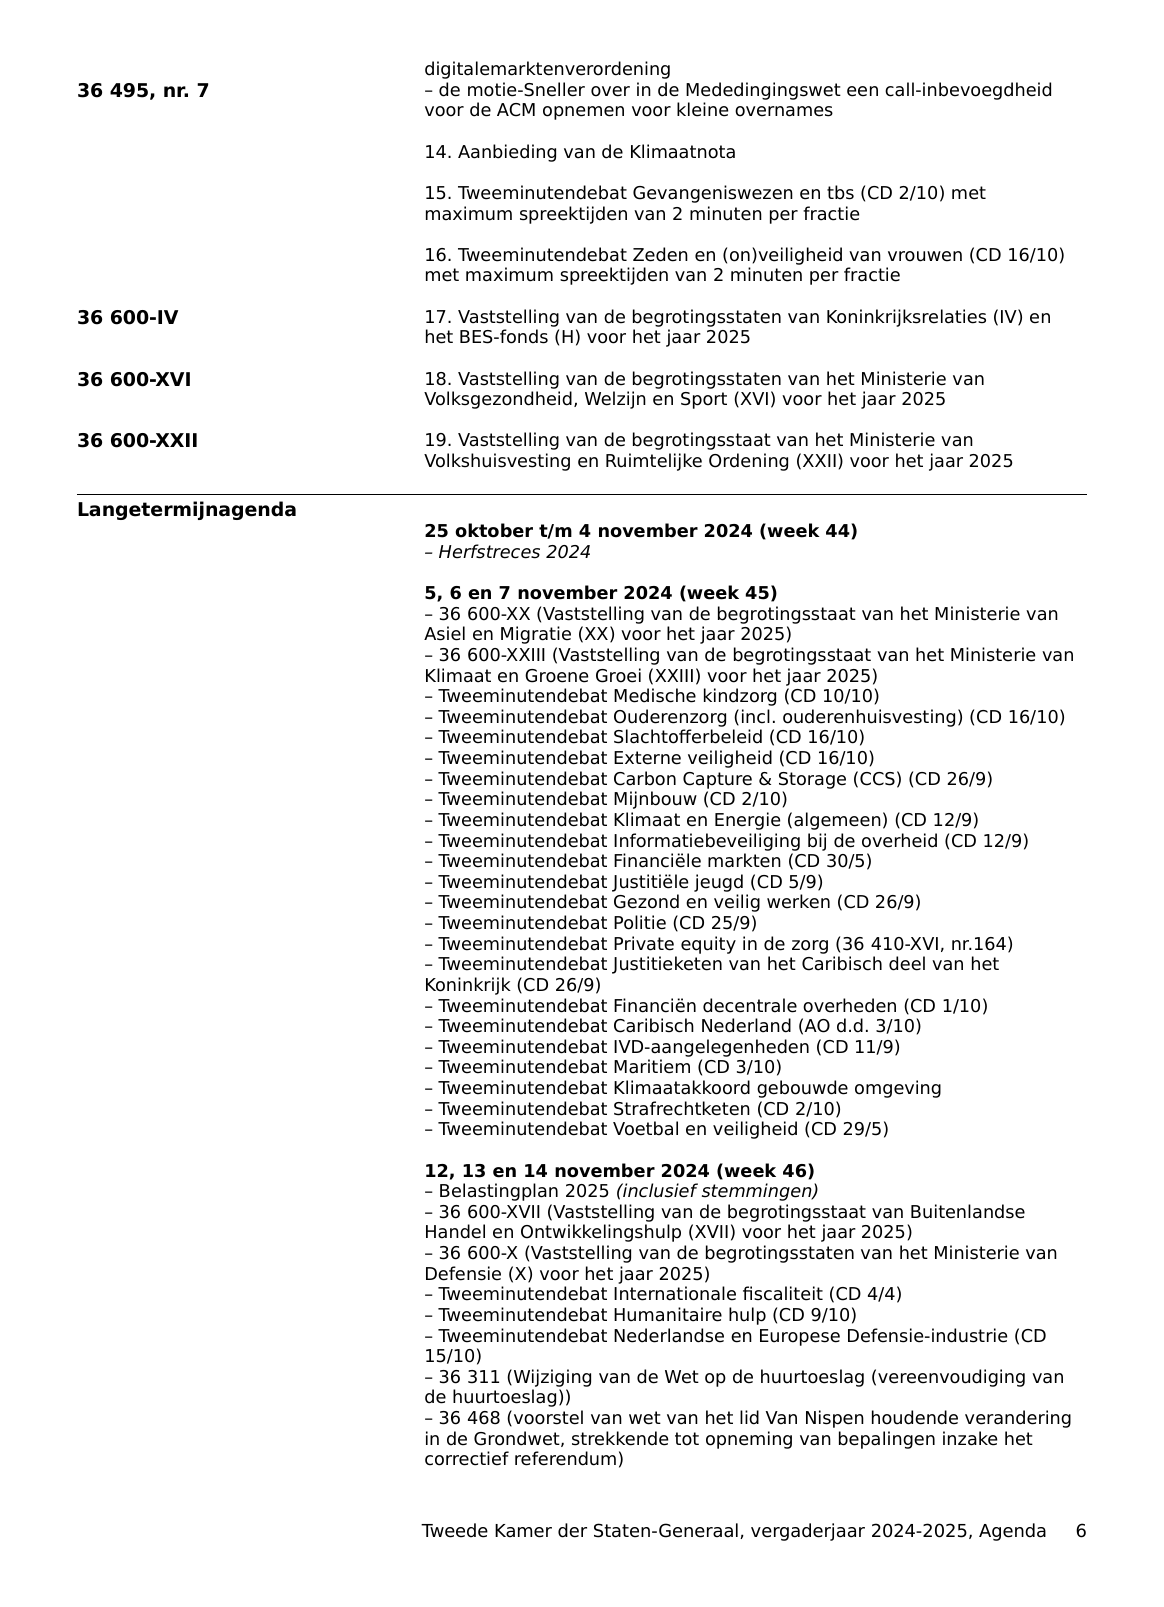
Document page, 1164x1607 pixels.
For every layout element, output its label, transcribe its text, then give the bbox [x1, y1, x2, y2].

table_cell [401, 1037, 418, 1057]
table_cell [77, 1326, 401, 1367]
table_cell [77, 183, 401, 224]
table_cell – 36 311 (Wijziging van de Wet op de huurtoeslag (vereenvoudiging van de huurtoeslag)) [418, 1367, 1087, 1408]
table_cell – 36 600-XVII (Vaststelling van de begrotingsstaat van Buitenlandse Handel en Ontwikkelingshulp (XVII) voor het jaar 2025) [418, 1202, 1087, 1243]
table_cell [401, 1078, 418, 1099]
table_cell [77, 1284, 401, 1305]
table_cell [418, 1140, 1087, 1161]
table_header [401, 495, 418, 521]
table_cell [401, 1016, 418, 1037]
table_cell [401, 1140, 418, 1161]
table_cell [401, 810, 418, 831]
table_cell [77, 410, 401, 430]
table_cell [401, 1284, 418, 1305]
table_cell – 36 600-XXIII (Vaststelling van de begrotingsstaat van het Ministerie van Klimaat en Groene Groei (XXIII) voor het jaar 2025) [418, 645, 1087, 686]
table_cell [418, 121, 1087, 142]
table_cell – Tweeminutendebat Internationale fiscaliteit (CD 4/4) [418, 1284, 1087, 1305]
table_cell – Herfstreces 2024 [418, 542, 1087, 562]
table_cell [401, 563, 418, 583]
table_cell – Tweeminutendebat Gezond en veilig werken (CD 26/9) [418, 893, 1087, 913]
table_cell [401, 59, 418, 80]
table_cell [401, 1161, 418, 1181]
table_cell [401, 369, 418, 410]
table_cell – Tweeminutendebat Klimaat en Energie (algemeen) (CD 12/9) [418, 810, 1087, 831]
table_cell [401, 645, 418, 686]
table_cell – Tweeminutendebat Ouderenzorg (incl. ouderenhuisvesting) (CD 16/10) [418, 707, 1087, 727]
table_cell [77, 1119, 401, 1140]
table_cell digitalemarktenverordening [418, 59, 1087, 80]
table_cell [401, 1202, 418, 1243]
table_cell [401, 1367, 418, 1408]
table_header [418, 495, 1087, 521]
table_cell [77, 162, 401, 183]
table_cell – Tweeminutendebat Externe veiligheid (CD 16/10) [418, 748, 1087, 769]
table_cell [401, 604, 418, 645]
table_cell [401, 1119, 418, 1140]
table_cell [401, 748, 418, 769]
table_cell [77, 348, 401, 368]
table_cell [77, 1099, 401, 1119]
table_cell [77, 1367, 401, 1408]
table_cell [418, 162, 1087, 183]
table_cell [401, 954, 418, 996]
table_cell [77, 1058, 401, 1078]
table_cell – Tweeminutendebat Mijnbouw (CD 2/10) [418, 789, 1087, 810]
table_cell [401, 521, 418, 542]
table_cell [401, 121, 418, 142]
table_cell 17. Vaststelling van de begrotingsstaten van Koninkrijksrelaties (IV) en het BES-fonds (H) voor het jaar 2025 [418, 307, 1087, 348]
table_cell [77, 59, 401, 80]
table_cell [401, 1305, 418, 1326]
table_cell – Tweeminutendebat Justitiële jeugd (CD 5/9) [418, 872, 1087, 892]
table_cell [77, 245, 401, 286]
table_cell [77, 851, 401, 872]
table_cell [77, 707, 401, 727]
table_cell – Tweeminutendebat Voetbal en veiligheid (CD 29/5) [418, 1119, 1087, 1140]
table_cell [77, 645, 401, 686]
table_cell – Tweeminutendebat Politie (CD 25/9) [418, 913, 1087, 934]
table_cell [77, 1016, 401, 1037]
table_cell – Tweeminutendebat Carbon Capture & Storage (CCS) (CD 26/9) [418, 769, 1087, 789]
table_cell – Tweeminutendebat Slachtofferbeleid (CD 16/10) [418, 728, 1087, 748]
table_cell – Tweeminutendebat Nederlandse en Europese Defensie-industrie (CD 15/10) [418, 1326, 1087, 1367]
table_cell – Tweeminutendebat Private equity in de zorg (36 410-XVI, nr.164) [418, 934, 1087, 954]
table_cell [401, 851, 418, 872]
table_cell – Tweeminutendebat Financiën decentrale overheden (CD 1/10) [418, 996, 1087, 1016]
table_cell [401, 996, 418, 1016]
table_cell [401, 542, 418, 562]
table_cell [77, 604, 401, 645]
table_cell [77, 1243, 401, 1284]
table_cell [77, 1408, 401, 1470]
table_cell [401, 893, 418, 913]
table_cell [77, 1161, 401, 1181]
table_cell – Tweeminutendebat Strafrechtketen (CD 2/10) [418, 1099, 1087, 1119]
table_cell – Tweeminutendebat Financiële markten (CD 30/5) [418, 851, 1087, 872]
table_cell [401, 410, 418, 430]
table_cell [401, 831, 418, 851]
table_cell – 36 600-X (Vaststelling van de begrotingsstaten van het Ministerie van Defensie (X) voor het jaar 2025) [418, 1243, 1087, 1284]
table_cell [77, 789, 401, 810]
table_cell [401, 348, 418, 368]
table_cell [77, 583, 401, 604]
table_cell [77, 934, 401, 954]
table_cell – Tweeminutendebat Medische kindzorg (CD 10/10) [418, 686, 1087, 707]
table_cell [401, 583, 418, 604]
table_cell 36 600-XVI [77, 369, 401, 410]
table_cell – Tweeminutendebat Caribisch Nederland (AO d.d. 3/10) [418, 1016, 1087, 1037]
table_cell [77, 286, 401, 307]
table_cell [401, 307, 418, 348]
table_cell [401, 80, 418, 121]
table_cell [401, 1181, 418, 1202]
table_cell [77, 996, 401, 1016]
table_cell [401, 224, 418, 245]
table_cell [77, 542, 401, 562]
table_cell [77, 142, 401, 162]
table_cell [418, 348, 1087, 368]
table_header Langetermijnagenda [77, 495, 401, 521]
table_cell [401, 1408, 418, 1470]
table_cell [401, 286, 418, 307]
table_cell – 36 468 (voorstel van wet van het lid Van Nispen houdende verandering in de Grondwet, strekkende tot opneming van bepalingen inzake het correctief referendum) [418, 1408, 1087, 1470]
table_cell – Belastingplan 2025 (inclusief stemmingen) [418, 1181, 1087, 1202]
table_cell [77, 831, 401, 851]
table_cell [77, 521, 401, 542]
table_cell [401, 1058, 418, 1078]
table_cell [77, 872, 401, 892]
table_cell – Tweeminutendebat Justitieketen van het Caribisch deel van het Koninkrijk (CD 26/9) [418, 954, 1087, 996]
table_cell [401, 162, 418, 183]
table_cell 16. Tweeminutendebat Zeden en (on)veiligheid van vrouwen (CD 16/10) met maximum spreektijden van 2 minuten per fractie [418, 245, 1087, 286]
table_cell [77, 1078, 401, 1099]
table_cell – 36 600-XX (Vaststelling van de begrotingsstaat van het Ministerie van Asiel en Migratie (XX) voor het jaar 2025) [418, 604, 1087, 645]
table_cell [77, 1202, 401, 1243]
table_cell 12, 13 en 14 november 2024 (week 46) [418, 1161, 1087, 1181]
table_cell [401, 1243, 418, 1284]
table_cell [401, 142, 418, 162]
table_cell – Tweeminutendebat Informatiebeveiliging bij de overheid (CD 12/9) [418, 831, 1087, 851]
table_cell [401, 245, 418, 286]
table_cell 15. Tweeminutendebat Gevangeniswezen en tbs (CD 2/10) met maximum spreektijden van 2 minuten per fractie [418, 183, 1087, 224]
table_cell [401, 1099, 418, 1119]
table_cell 18. Vaststelling van de begrotingsstaten van het Ministerie van Volksgezondheid, Welzijn en Sport (XVI) voor het jaar 2025 [418, 369, 1087, 410]
table_cell [77, 224, 401, 245]
table_cell [77, 1305, 401, 1326]
table_cell 5, 6 en 7 november 2024 (week 45) [418, 583, 1087, 604]
table_cell [418, 224, 1087, 245]
table_cell [77, 913, 401, 934]
table_cell [77, 1181, 401, 1202]
table_cell 19. Vaststelling van de begrotingsstaat van het Ministerie van Volkshuisvesting en Ruimtelijke Ordening (XXII) voor het jaar 2025 [418, 430, 1087, 472]
table_cell 36 600-IV [77, 307, 401, 348]
table_cell [401, 913, 418, 934]
table_cell [401, 430, 418, 472]
table_cell [77, 686, 401, 707]
table_cell [401, 934, 418, 954]
table_cell [77, 728, 401, 748]
table_cell [401, 769, 418, 789]
table_cell – Tweeminutendebat Maritiem (CD 3/10) [418, 1058, 1087, 1078]
table_cell [77, 563, 401, 583]
table_cell [401, 789, 418, 810]
table_cell [77, 1140, 401, 1161]
table_cell [418, 563, 1087, 583]
table_cell – de motie-Sneller over in de Mededingingswet een call-inbevoegdheid voor de ACM opnemen voor kleine overnames [418, 80, 1087, 121]
table_cell [401, 1326, 418, 1367]
table_cell [77, 769, 401, 789]
table_cell 14. Aanbieding van de Klimaatnota [418, 142, 1087, 162]
table_cell [77, 748, 401, 769]
table_cell [77, 810, 401, 831]
table_cell 36 495, nr. 7 [77, 80, 401, 121]
table_cell [401, 686, 418, 707]
table_cell [77, 954, 401, 996]
table_cell [401, 728, 418, 748]
table_cell [401, 707, 418, 727]
table_cell [77, 121, 401, 142]
table_cell [418, 286, 1087, 307]
table_cell [401, 183, 418, 224]
table_cell [401, 872, 418, 892]
table_cell 36 600-XXII [77, 430, 401, 472]
table_cell [77, 1037, 401, 1057]
table_cell [77, 893, 401, 913]
table_cell – Tweeminutendebat Klimaatakkoord gebouwde omgeving [418, 1078, 1087, 1099]
table_cell [418, 410, 1087, 430]
table_cell – Tweeminutendebat Humanitaire hulp (CD 9/10) [418, 1305, 1087, 1326]
table_cell 25 oktober t/m 4 november 2024 (week 44) [418, 521, 1087, 542]
table_cell – Tweeminutendebat IVD-aangelegenheden (CD 11/9) [418, 1037, 1087, 1057]
